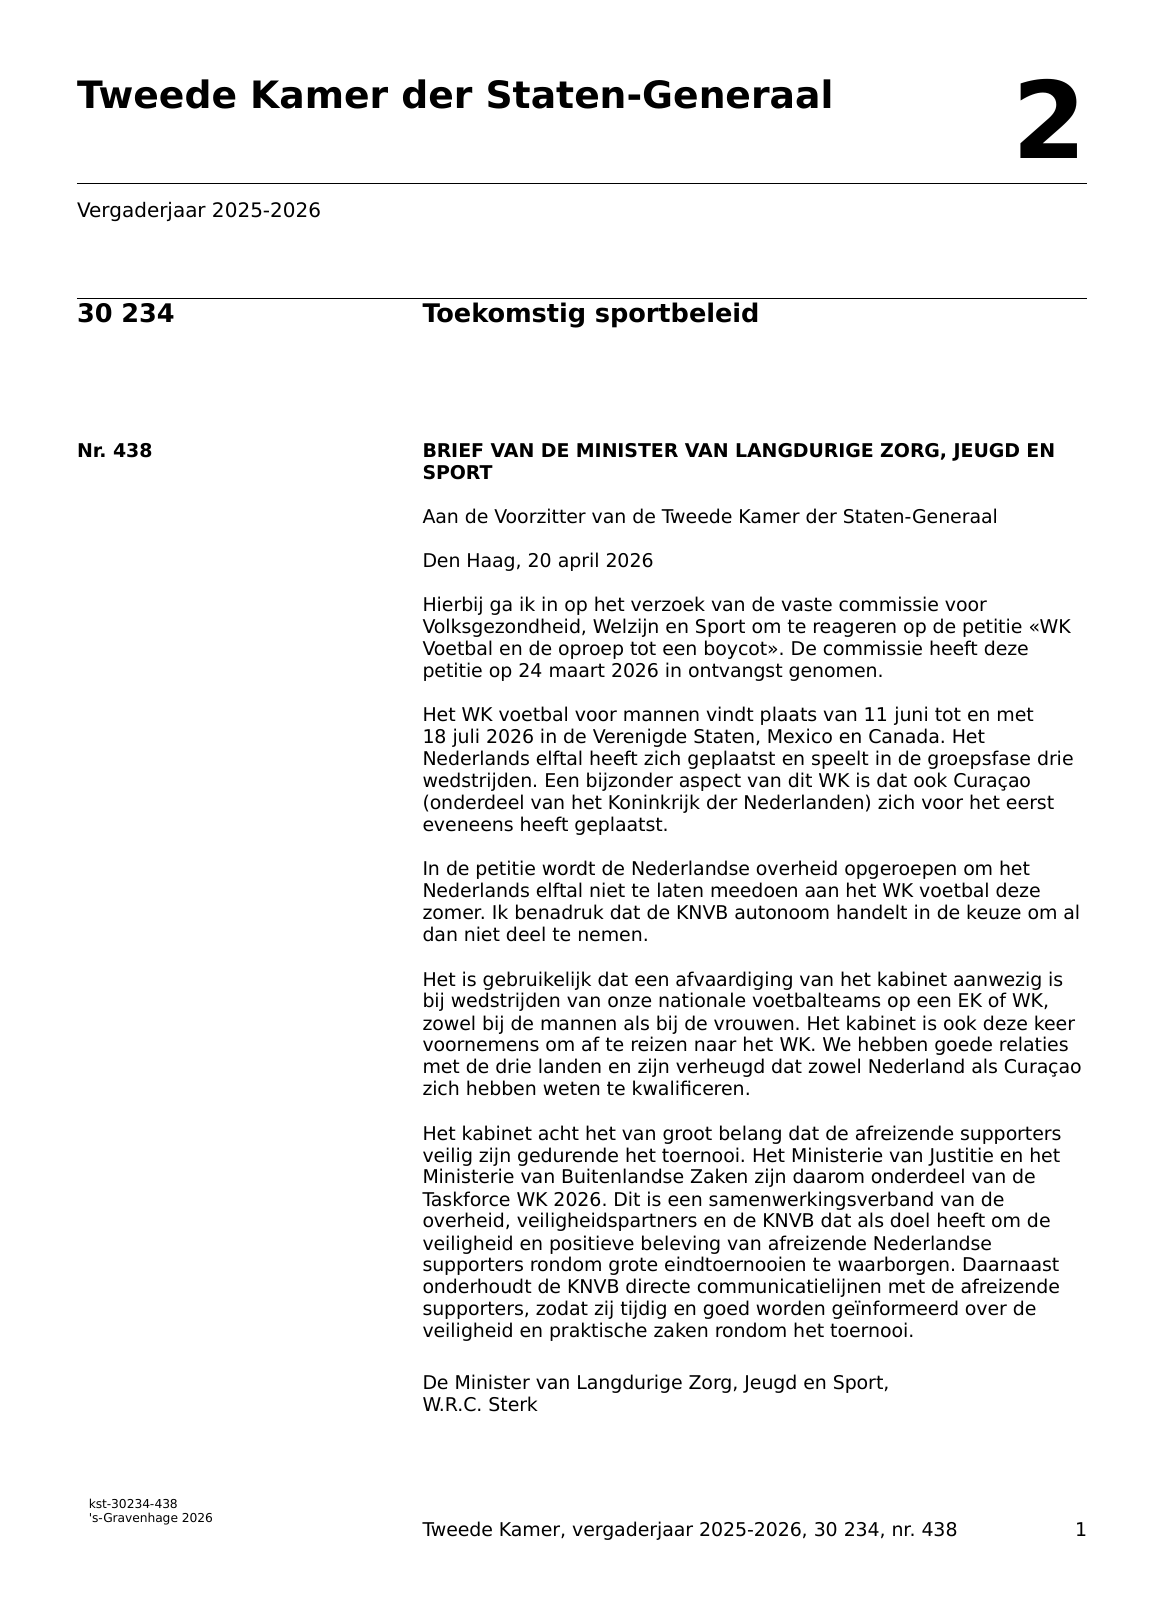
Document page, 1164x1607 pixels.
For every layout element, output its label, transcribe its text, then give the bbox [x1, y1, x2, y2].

text Het kabinet acht het van groot belang dat de afreizende supporters veilig zijn gedurende het toernooi. Het Ministerie van Justitie en het Ministerie van Buitenlandse Zaken zijn daarom onderdeel van de Taskforce WK 2026. Dit is een samenwerkingsverband van de overheid, veiligheidspartners en de KNVB dat als doel heeft om de veiligheid en positieve beleving van afreizende Nederlandse supporters rondom grote eindtoernooien te waarborgen. Daarnaast onderhoudt de KNVB directe communicatielijnen met de afreizende supporters, zodat zij tijdig en goed worden geïnformeerd over de veiligheid en praktische zaken rondom het toernooi. [422, 1122, 1087, 1342]
text kst-30234-438 [88, 1497, 323, 1511]
text Hierbij ga ik in op het verzoek van de vaste commissie voor Volksgezondheid, Welzijn en Sport om te reageren op de petitie «WK Voetbal en de oproep tot een boycot». De commissie heeft deze petitie op 24 maart 2026 in ontvangst genomen. [422, 594, 1087, 682]
text Het is gebruikelijk dat een afvaardiging van het kabinet aanwezig is bij wedstrijden van onze nationale voetbalteams op een EK of WK, zowel bij de mannen als bij de vrouwen. Het kabinet is ook deze keer voornemens om af te reizen naar het WK. We hebben goede relaties met de drie landen en zijn verheugd dat zowel Nederland als Curaçao zich hebben weten te kwalificeren. [422, 968, 1087, 1100]
table_header 2 [886, 59, 1087, 183]
subtitle 30 234 Toekomstig sportbeleid [77, 299, 1087, 329]
text In de petitie wordt de Nederlandse overheid opgeroepen om het Nederlands elftal niet te laten meedoen aan het WK voetbal deze zomer. Ik benadruk dat de KNVB autonoom handelt in de keuze om al dan niet deel te nemen. [422, 858, 1087, 946]
text 's-Gravenhage 2026 [88, 1511, 323, 1525]
text De Minister van Langdurige Zorg, Jeugd en Sport, W.R.C. Sterk [422, 1372, 1087, 1416]
subtitle Nr. 438 BRIEF VAN DE MINISTER VAN LANGDURIGE ZORG, JEUGD EN SPORT [77, 440, 1087, 484]
table_cell Vergaderjaar 2025-2026 [77, 184, 1087, 298]
text Aan de Voorzitter van de Tweede Kamer der Staten-Generaal [422, 506, 1087, 528]
text Het WK voetbal voor mannen vindt plaats van 11 juni tot en met 18 juli 2026 in de Verenigde Staten, Mexico en Canada. Het Nederlands elftal heeft zich geplaatst en speelt in de groepsfase drie wedstrijden. Een bijzonder aspect van dit WK is dat ook Curaçao (onderdeel van het Koninkrijk der Nederlanden) zich voor het eerst eveneens heeft geplaatst. [422, 704, 1087, 836]
text Den Haag, 20 april 2026 [422, 550, 1087, 572]
table_header Tweede Kamer der Staten-Generaal [77, 59, 886, 183]
